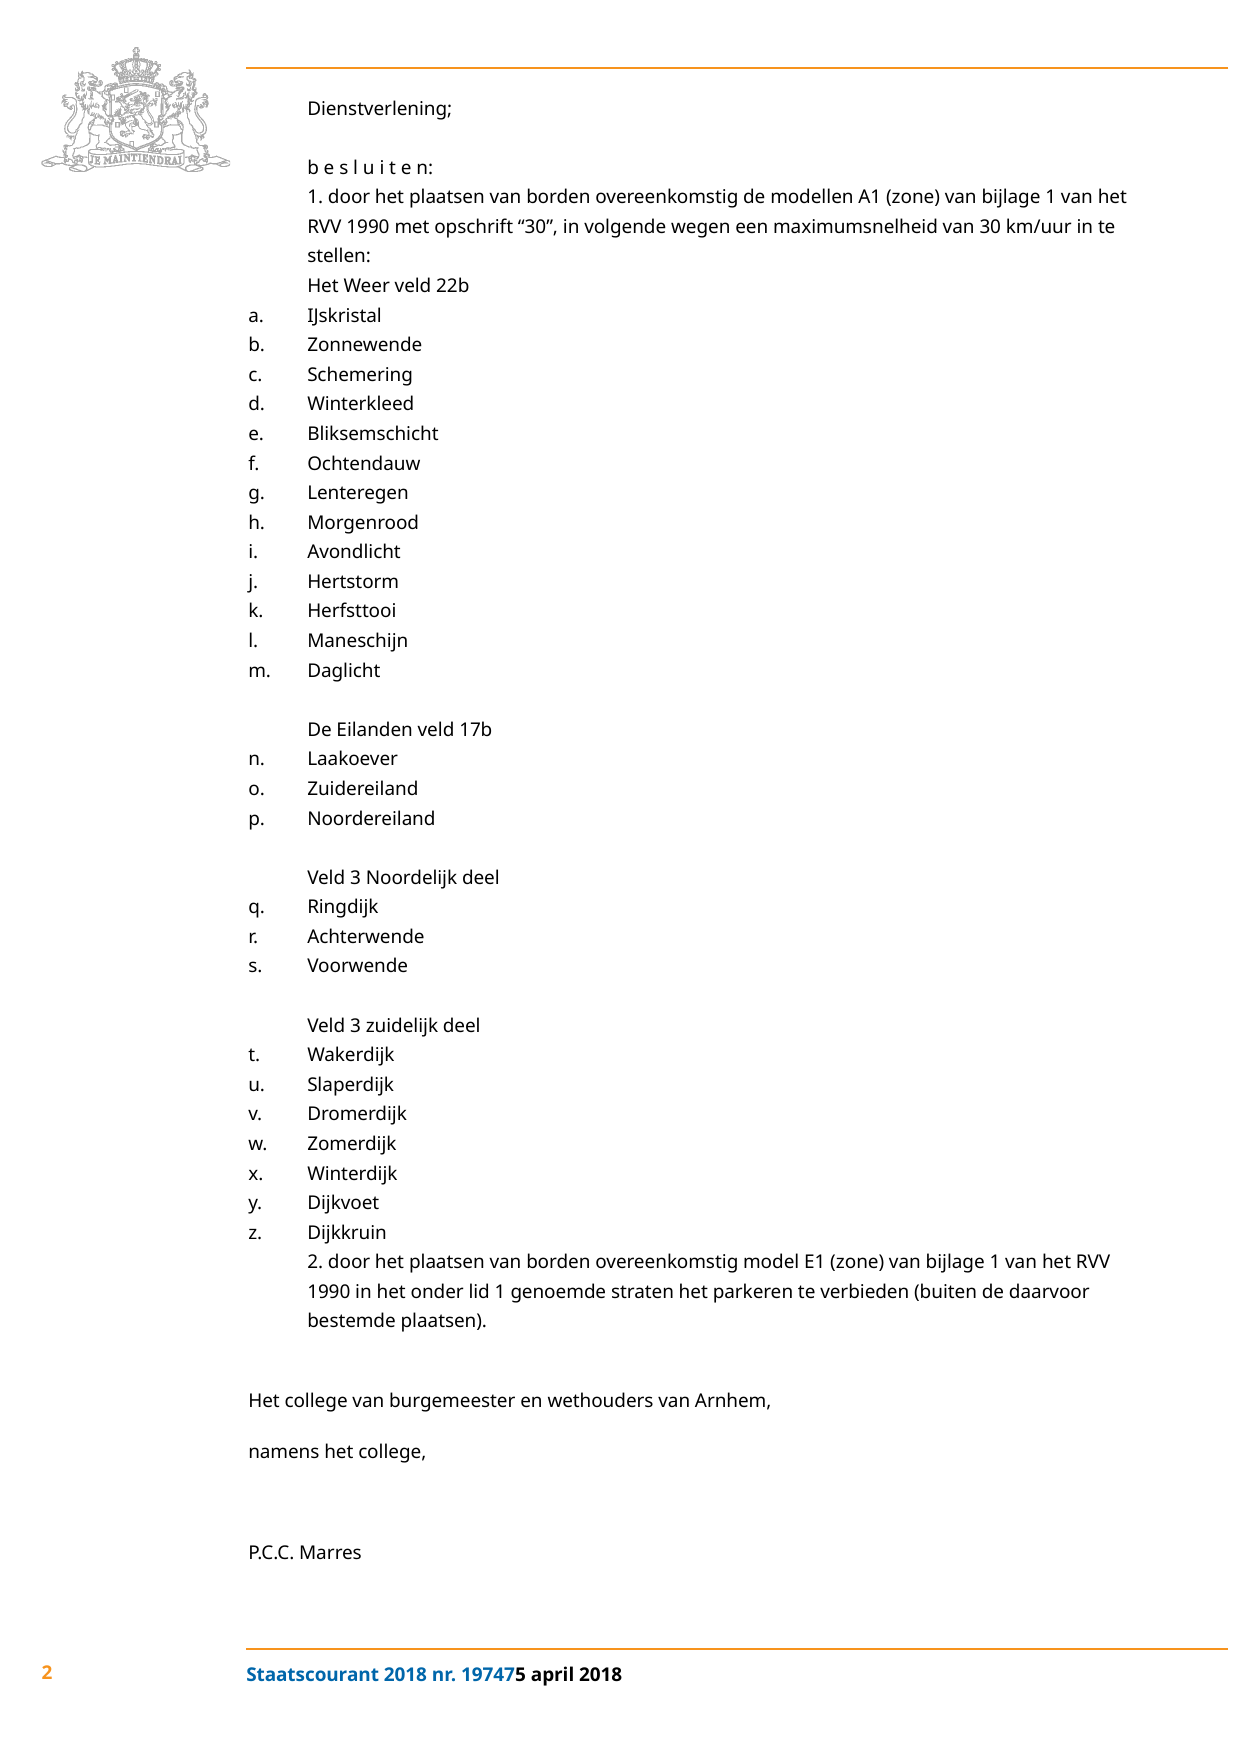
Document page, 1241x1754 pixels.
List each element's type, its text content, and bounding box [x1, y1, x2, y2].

list Schemering [248, 361, 1152, 387]
list Morgenrood [248, 509, 1152, 535]
list IJskristal [248, 302, 1152, 328]
list Dijkkruin [248, 1219, 1152, 1245]
list Dienstverlening; [248, 95, 1152, 121]
list Noordereiland [248, 805, 1152, 831]
list Dijkvoet [248, 1189, 1152, 1215]
list Bliksemschicht [248, 420, 1152, 446]
list Zuidereiland [248, 775, 1152, 801]
list Wakerdijk [248, 1041, 1152, 1067]
list Lenteregen [248, 479, 1152, 505]
list Zonnewende [248, 331, 1152, 357]
list Hertstorm [248, 568, 1152, 594]
list Het Weer veld 22b [248, 272, 1152, 298]
list Laakoever [248, 746, 1152, 771]
list Voorwende [248, 953, 1152, 978]
text namens het college, [248, 1438, 1152, 1464]
list Herfsttooi [248, 598, 1152, 623]
list Veld 3 Noordelijk deel [248, 864, 1152, 890]
list Winterdijk [248, 1160, 1152, 1186]
list 1. door het plaatsen van borden overeenkomstig de modellen A1 (zone) van bijlage 1 van het RVV 1990 met opschrift “30”, in volgende wegen een maximumsnelheid van 30 km/uur in te stellen: [248, 183, 1152, 268]
list Zomerdijk [248, 1130, 1152, 1156]
list Veld 3 zuidelijk deel [248, 1012, 1152, 1038]
list Achterwende [248, 923, 1152, 949]
picture [41, 47, 231, 172]
list Daglicht [248, 657, 1152, 683]
list De Eilanden veld 17b [248, 716, 1152, 742]
list Avondlicht [248, 538, 1152, 564]
list Ochtendauw [248, 450, 1152, 476]
list 2. door het plaatsen van borden overeenkomstig model E1 (zone) van bijlage 1 van het RVV 1990 in het onder lid 1 genoemde straten het parkeren te verbieden (buiten de daarvoor bestemde plaatsen). [248, 1248, 1152, 1333]
list Maneschijn [248, 627, 1152, 653]
text P.C.C. Marres [248, 1539, 1152, 1565]
list Winterkleed [248, 391, 1152, 416]
list b e s l u i t e n: [248, 154, 1152, 180]
list Slaperdijk [248, 1071, 1152, 1097]
text Het college van burgemeester en wethouders van Arnhem, [248, 1388, 1152, 1413]
list Ringdijk [248, 893, 1152, 919]
list Dromerdijk [248, 1101, 1152, 1126]
